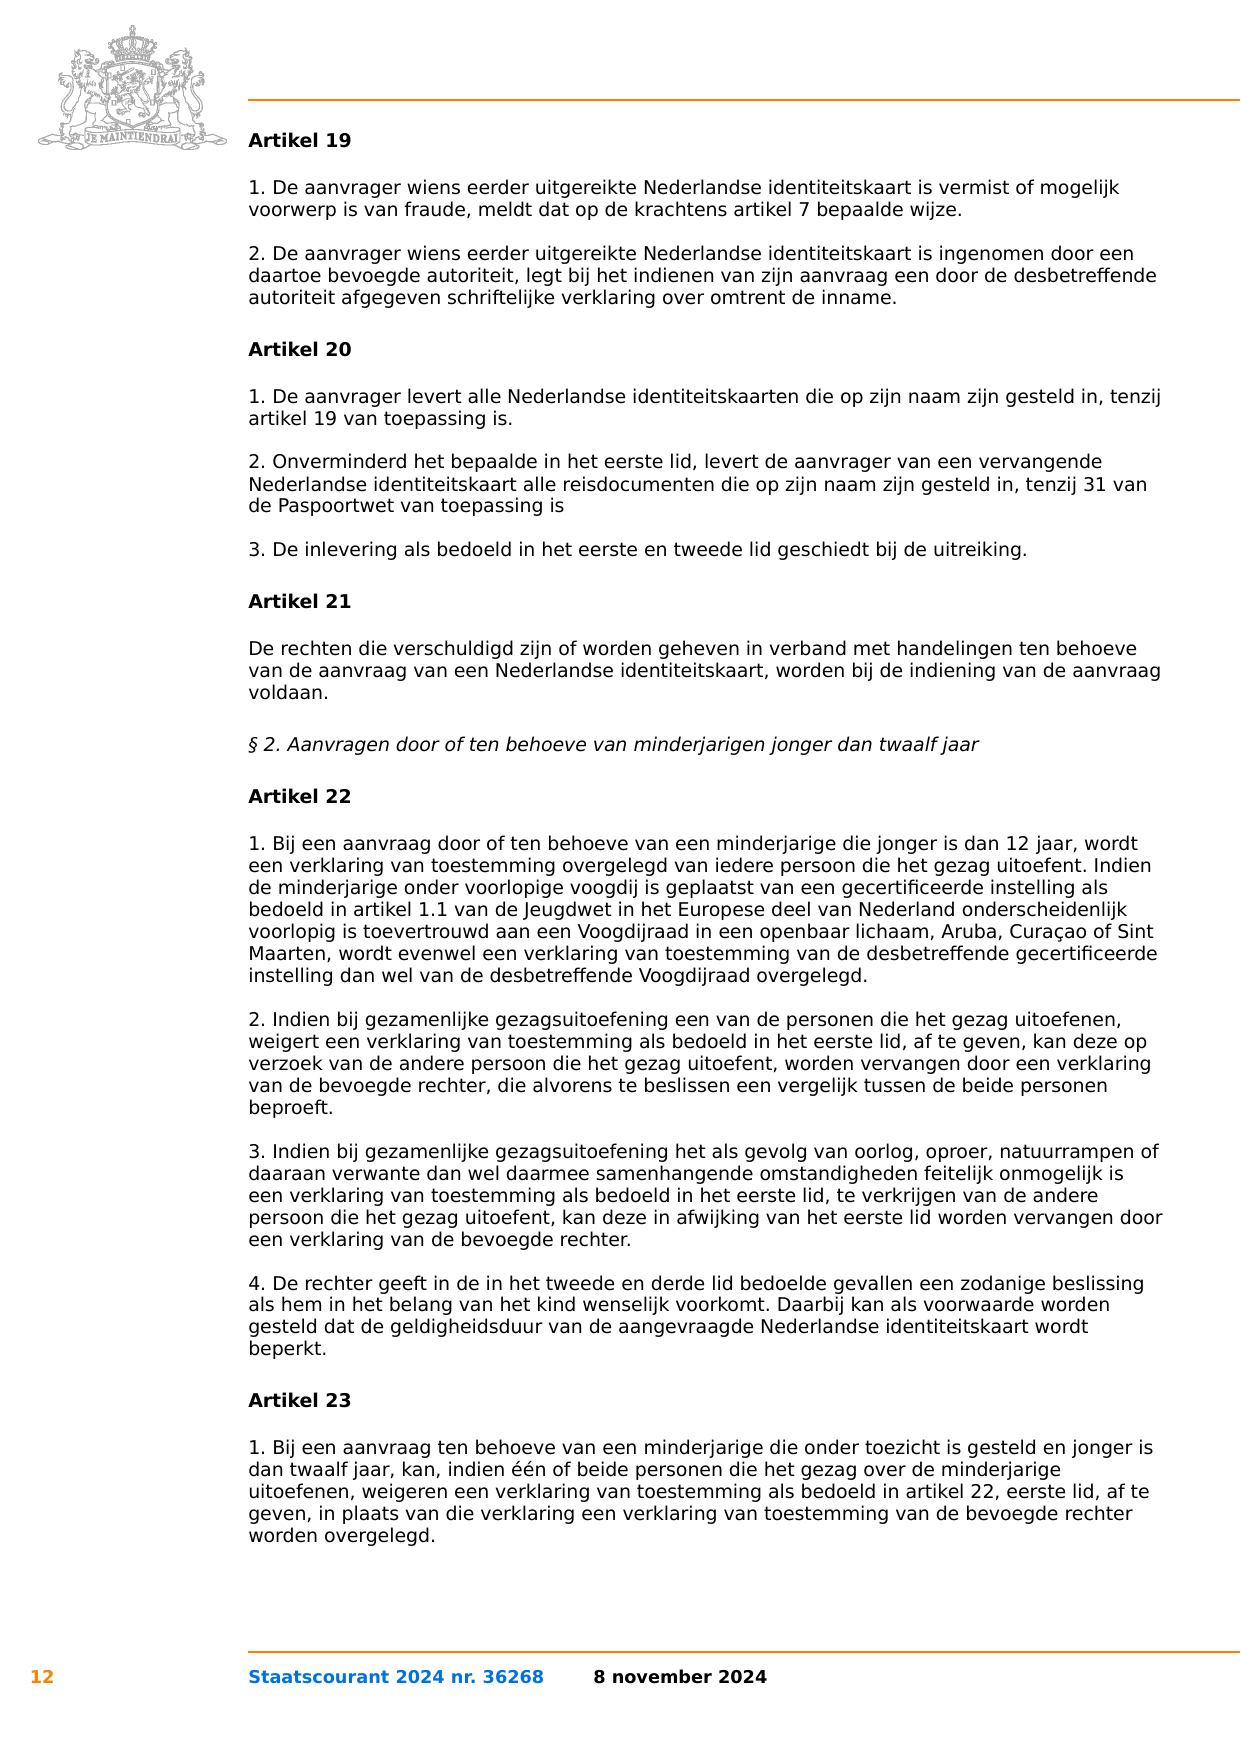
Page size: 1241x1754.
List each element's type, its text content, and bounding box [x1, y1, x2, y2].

text 4. De rechter geeft in de in het tweede en derde lid bedoelde gevallen een zodanige beslissing als hem in het belang van het kind wenselijk voorkomt. Daarbij kan als voorwaarde worden gesteld dat de geldigheidsduur van de aangevraagde Nederlandse identiteitskaart wordt beperkt. [248, 1272, 1163, 1360]
subtitle § 2. Aanvragen door of ten behoeve van minderjarigen jonger dan twaalf jaar [248, 734, 1163, 756]
subtitle Artikel 20 [248, 339, 1163, 361]
text 1. Bij een aanvraag door of ten behoeve van een minderjarige die jonger is dan 12 jaar, wordt een verklaring van toestemming overgelegd van iedere persoon die het gezag uitoefent. Indien de minderjarige onder voorlopige voogdij is geplaatst van een gecertificeerde instelling als bedoeld in artikel 1.1 van de Jeugdwet in het Europese deel van Nederland onderscheidenlijk voorlopig is toevertrouwd aan een Voogdijraad in een openbaar lichaam, Aruba, Curaçao of Sint Maarten, wordt evenwel een verklaring van toestemming van de desbetreffende gecertificeerde instelling dan wel van de desbetreffende Voogdijraad overgelegd. [248, 833, 1163, 987]
text 1. De aanvrager wiens eerder uitgereikte Nederlandse identiteitskaart is vermist of mogelijk voorwerp is van fraude, meldt dat op de krachtens artikel 7 bepaalde wijze. [248, 177, 1163, 221]
subtitle Artikel 23 [248, 1390, 1163, 1412]
text 3. Indien bij gezamenlijke gezagsuitoefening het als gevolg van oorlog, oproer, natuurrampen of daaraan verwante dan wel daarmee samenhangende omstandigheden feitelijk onmogelijk is een verklaring van toestemming als bedoeld in het eerste lid, te verkrijgen van de andere persoon die het gezag uitoefent, kan deze in afwijking van het eerste lid worden vervangen door een verklaring van de bevoegde rechter. [248, 1141, 1163, 1251]
subtitle Artikel 21 [248, 591, 1163, 613]
text 2. Onverminderd het bepaalde in het eerste lid, levert de aanvrager van een vervangende Nederlandse identiteitskaart alle reisdocumenten die op zijn naam zijn gesteld in, tenzij 31 van de Paspoortwet van toepassing is [248, 451, 1163, 517]
text 2. Indien bij gezamenlijke gezagsuitoefening een van de personen die het gezag uitoefenen, weigert een verklaring van toestemming als bedoeld in het eerste lid, af te geven, kan deze op verzoek van de andere persoon die het gezag uitoefent, worden vervangen door een verklaring van de bevoegde rechter, die alvorens te beslissen een vergelijk tussen de beide personen beproeft. [248, 1009, 1163, 1119]
text De rechten die verschuldigd zijn of worden geheven in verband met handelingen ten behoeve van de aanvraag van een Nederlandse identiteitskaart, worden bij de indiening van de aanvraag voldaan. [248, 638, 1163, 704]
text 1. Bij een aanvraag ten behoeve van een minderjarige die onder toezicht is gesteld en jonger is dan twaalf jaar, kan, indien één of beide personen die het gezag over de minderjarige uitoefenen, weigeren een verklaring van toestemming als bedoeld in artikel 22, eerste lid, af te geven, in plaats van die verklaring een verklaring van toestemming van de bevoegde rechter worden overgelegd. [248, 1437, 1163, 1547]
subtitle Artikel 22 [248, 786, 1163, 808]
subtitle Artikel 19 [248, 130, 1163, 152]
text 3. De inlevering als bedoeld in het eerste en tweede lid geschiedt bij de uitreiking. [248, 539, 1163, 561]
text 2. De aanvrager wiens eerder uitgereikte Nederlandse identiteitskaart is ingenomen door een daartoe bevoegde autoriteit, legt bij het indienen van zijn aanvraag een door de desbetreffende autoriteit afgegeven schriftelijke verklaring over omtrent de inname. [248, 243, 1163, 309]
picture [38, 25, 227, 150]
text 1. De aanvrager levert alle Nederlandse identiteitskaarten die op zijn naam zijn gesteld in, tenzij artikel 19 van toepassing is. [248, 386, 1163, 429]
